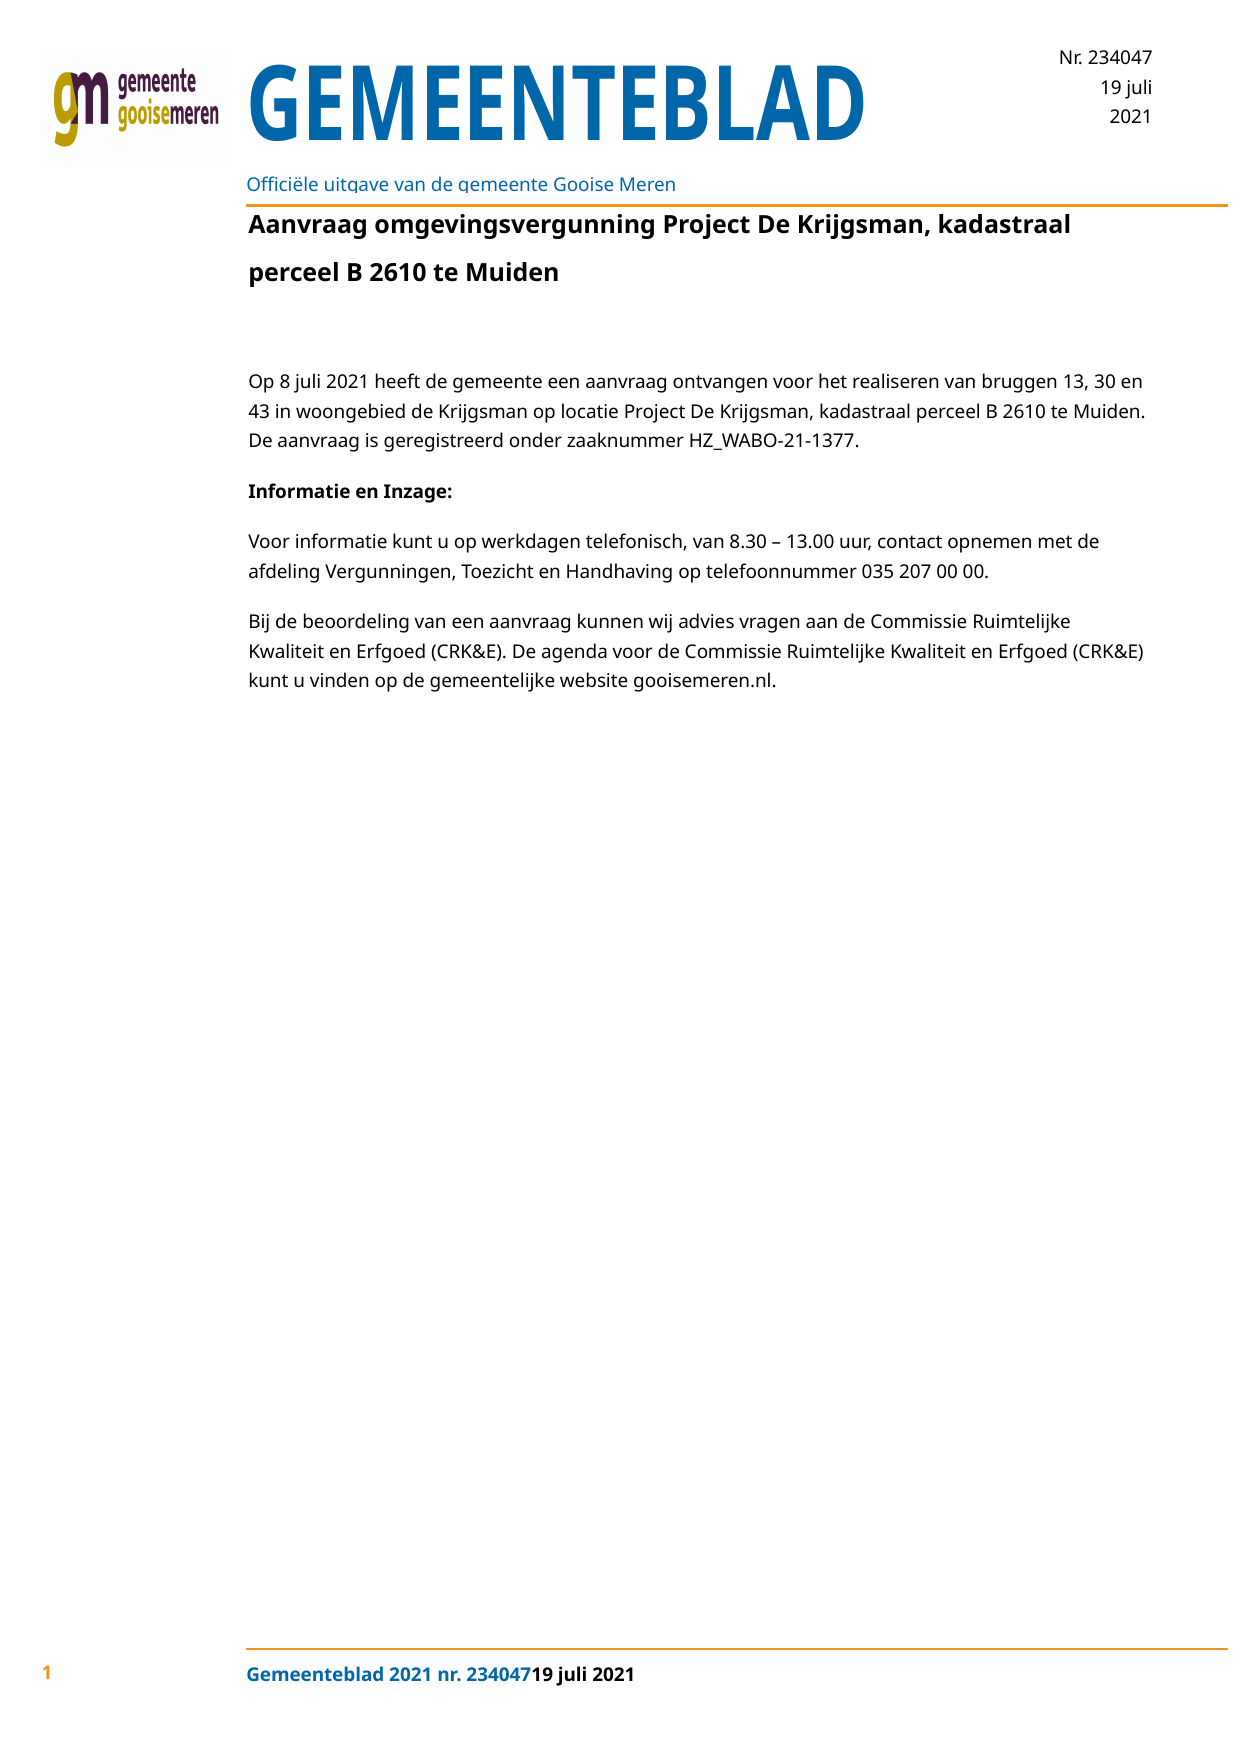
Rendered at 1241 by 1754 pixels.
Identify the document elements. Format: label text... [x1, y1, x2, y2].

text Informatie en Inzage: [248, 478, 1152, 504]
text Aanvraag omgevingsvergunning Project De Krijgsman, kadastraal perceel B 2610 te Muiden [248, 207, 1152, 288]
picture [41, 47, 231, 172]
text Bij de beoordeling van een aanvraag kunnen wij advies vragen aan de Commissie Ruimtelijke Kwaliteit en Erfgoed (CRK&E). De agenda voor de Commissie Ruimtelijke Kwaliteit en Erfgoed (CRK&E) kunt u vinden op de gemeentelijke website gooisemeren.nl. [248, 608, 1152, 693]
text Voor informatie kunt u op werkdagen telefonisch, van 8.30 – 13.00 uur, contact opnemen met de afdeling Vergunningen, Toezicht en Handhaving op telefoonnummer 035 207 00 00. [248, 528, 1152, 584]
text Op 8 juli 2021 heeft de gemeente een aanvraag ontvangen voor het realiseren van bruggen 13, 30 en 43 in woongebied de Krijgsman op locatie Project De Krijgsman, kadastraal perceel B 2610 te Muiden. De aanvraag is geregistreerd onder zaaknummer HZ_WABO-21-1377. [248, 368, 1152, 453]
